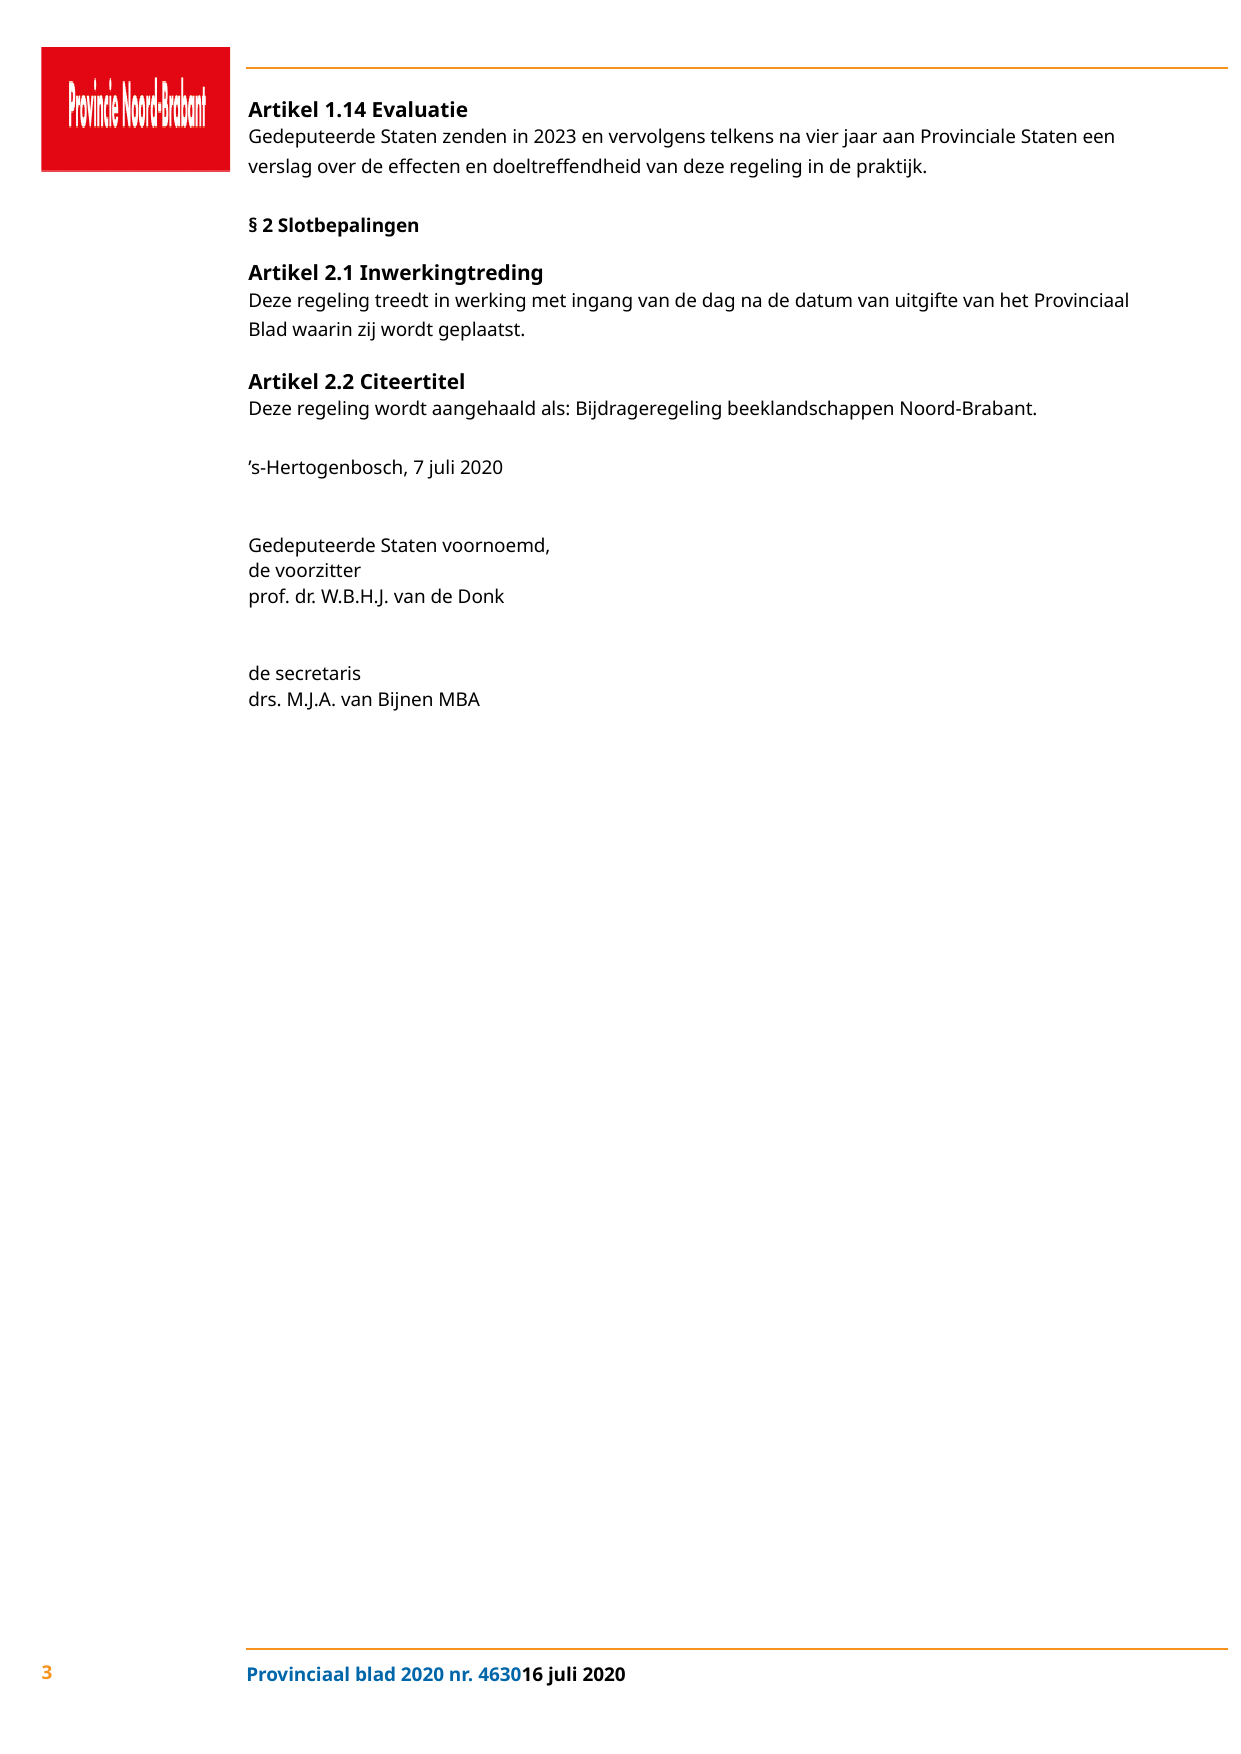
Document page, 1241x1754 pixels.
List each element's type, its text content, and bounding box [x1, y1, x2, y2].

text Gedeputeerde Staten zenden in 2023 en vervolgens telkens na vier jaar aan Provinciale Staten een verslag over de effecten en doeltreffendheid van deze regeling in de praktijk. [248, 123, 1152, 178]
text de voorzitter [248, 557, 1152, 583]
text Gedeputeerde Staten voornoemd, [248, 532, 1152, 557]
text Deze regeling treedt in werking met ingang van de dag na de datum van uitgifte van het Provinciaal Blad waarin zij wordt geplaatst. [248, 287, 1152, 342]
text Artikel 2.1 Inwerkingtreding [248, 258, 1152, 287]
text Artikel 2.2 Citeertitel [248, 367, 1152, 395]
text drs. M.J.A. van Bijnen MBA [248, 686, 1152, 712]
text Artikel 1.14 Evaluatie [248, 95, 1152, 123]
text Deze regeling wordt aangehaald als: Bijdrageregeling beeklandschappen Noord-Brabant. [248, 395, 1152, 421]
text de secretaris [248, 660, 1152, 686]
text prof. dr. W.B.H.J. van de Donk [248, 583, 1152, 609]
text ’s-Hertogenbosch, 7 juli 2020 [248, 454, 1152, 480]
picture [41, 47, 231, 172]
text § 2 Slotbepalingen [248, 212, 1152, 238]
